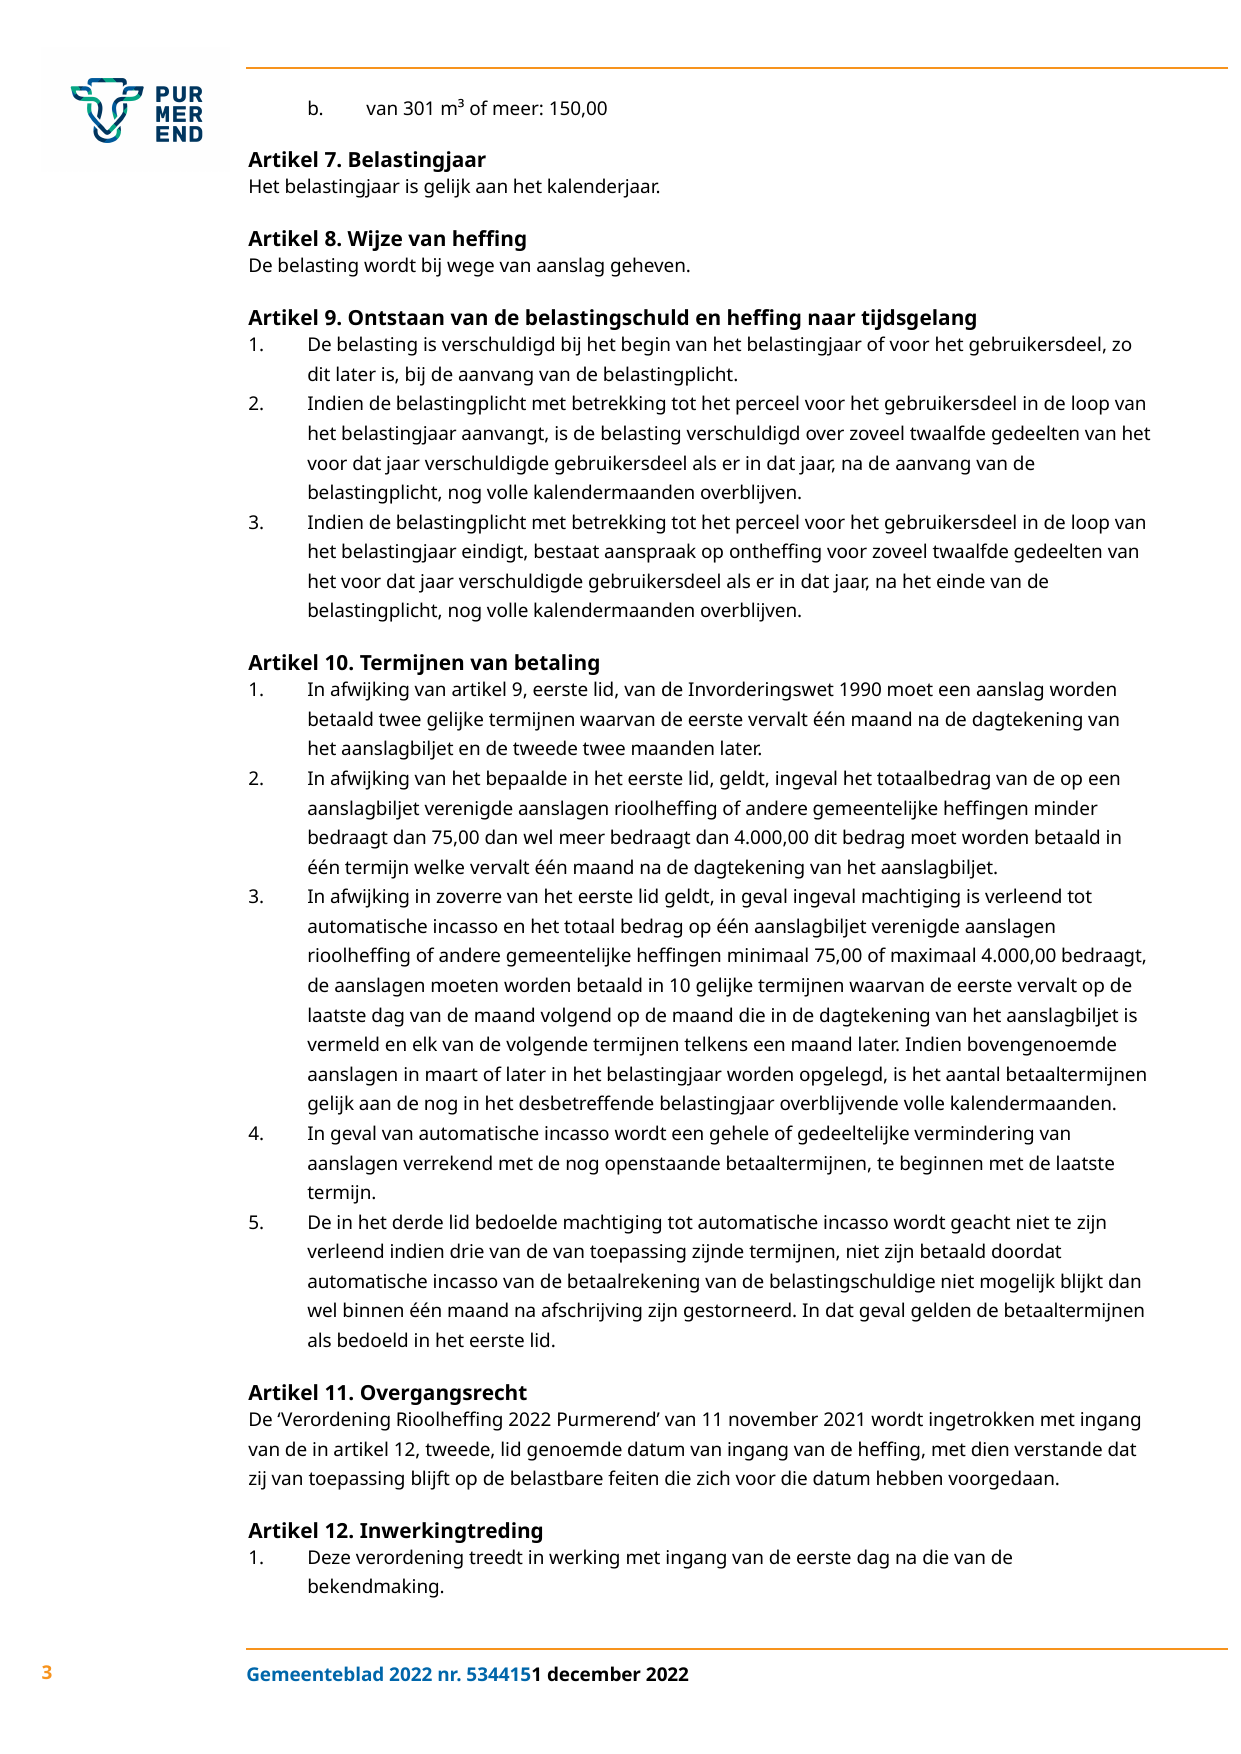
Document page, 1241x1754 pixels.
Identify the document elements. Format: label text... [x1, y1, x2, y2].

list Indien de belastingplicht met betrekking tot het perceel voor het gebruikersdeel in de loop van het belastingjaar aanvangt, is de belasting verschuldigd over zoveel twaalfde gedeelten van het voor dat jaar verschuldigde gebruikersdeel als er in dat jaar, na de aanvang van de belastingplicht, nog volle kalendermaanden overblijven. [248, 391, 1152, 505]
list In afwijking in zoverre van het eerste lid geldt, in geval ingeval machtiging is verleend tot automatische incasso en het totaal bedrag op één aanslagbiljet verenigde aanslagen rioolheffing of andere gemeentelijke heffingen minimaal 75,00 of maximaal 4.000,00 bedraagt, de aanslagen moeten worden betaald in 10 gelijke termijnen waarvan de eerste vervalt op de laatste dag van de maand volgend op de maand die in de dagtekening van het aanslagbiljet is vermeld en elk van de volgende termijnen telkens een maand later. Indien bovengenoemde aanslagen in maart of later in het belastingjaar worden opgelegd, is het aantal betaaltermijnen gelijk aan de nog in het desbetreffende belastingjaar overblijvende volle kalendermaanden. [248, 883, 1152, 1116]
picture [41, 47, 231, 172]
list In geval van automatische incasso wordt een gehele of gedeeltelijke vermindering van aanslagen verrekend met de nog openstaande betaaltermijnen, te beginnen met de laatste termijn. [248, 1120, 1152, 1205]
text Artikel 11. Overgangsrecht [248, 1378, 1152, 1406]
list Deze verordening treedt in werking met ingang van de eerste dag na die van de bekendmaking. [248, 1544, 1152, 1599]
text Het belastingjaar is gelijk aan het kalenderjaar. [248, 174, 1152, 199]
text Artikel 10. Termijnen van betaling [248, 648, 1152, 676]
list van 301 m³ of meer: 150,00 [307, 95, 1152, 121]
list Indien de belastingplicht met betrekking tot het perceel voor het gebruikersdeel in de loop van het belastingjaar eindigt, bestaat aanspraak op ontheffing voor zoveel twaalfde gedeelten van het voor dat jaar verschuldigde gebruikersdeel als er in dat jaar, na het einde van de belastingplicht, nog volle kalendermaanden overblijven. [248, 509, 1152, 623]
text Artikel 8. Wijze van heffing [248, 224, 1152, 252]
list In afwijking van artikel 9, eerste lid, van de Invorderingswet 1990 moet een aanslag worden betaald twee gelijke termijnen waarvan de eerste vervalt één maand na de dagtekening van het aanslagbiljet en de tweede twee maanden later. [248, 676, 1152, 761]
list De belasting is verschuldigd bij het begin van het belastingjaar of voor het gebruikersdeel, zo dit later is, bij de aanvang van de belastingplicht. [248, 331, 1152, 387]
text De ‘Verordening Rioolheffing 2022 Purmerend’ van 11 november 2021 wordt ingetrokken met ingang van de in artikel 12, tweede, lid genoemde datum van ingang van de heffing, met dien verstande dat zij van toepassing blijft op de belastbare feiten die zich voor die datum hebben voorgedaan. [248, 1406, 1152, 1491]
text Artikel 9. Ontstaan van de belastingschuld en heffing naar tijdsgelang [248, 303, 1152, 331]
list De in het derde lid bedoelde machtiging tot automatische incasso wordt geacht niet te zijn verleend indien drie van de van toepassing zijnde termijnen, niet zijn betaald doordat automatische incasso van de betaalrekening van de belastingschuldige niet mogelijk blijkt dan wel binnen één maand na afschrijving zijn gestorneerd. In dat geval gelden de betaaltermijnen als bedoeld in het eerste lid. [248, 1209, 1152, 1353]
text Artikel 7. Belastingjaar [248, 145, 1152, 174]
text De belasting wordt bij wege van aanslag geheven. [248, 252, 1152, 278]
list In afwijking van het bepaalde in het eerste lid, geldt, ingeval het totaalbedrag van de op een aanslagbiljet verenigde aanslagen rioolheffing of andere gemeentelijke heffingen minder bedraagt dan 75,00 dan wel meer bedraagt dan 4.000,00 dit bedrag moet worden betaald in één termijn welke vervalt één maand na de dagtekening van het aanslagbiljet. [248, 765, 1152, 880]
text Artikel 12. Inwerkingtreding [248, 1516, 1152, 1544]
